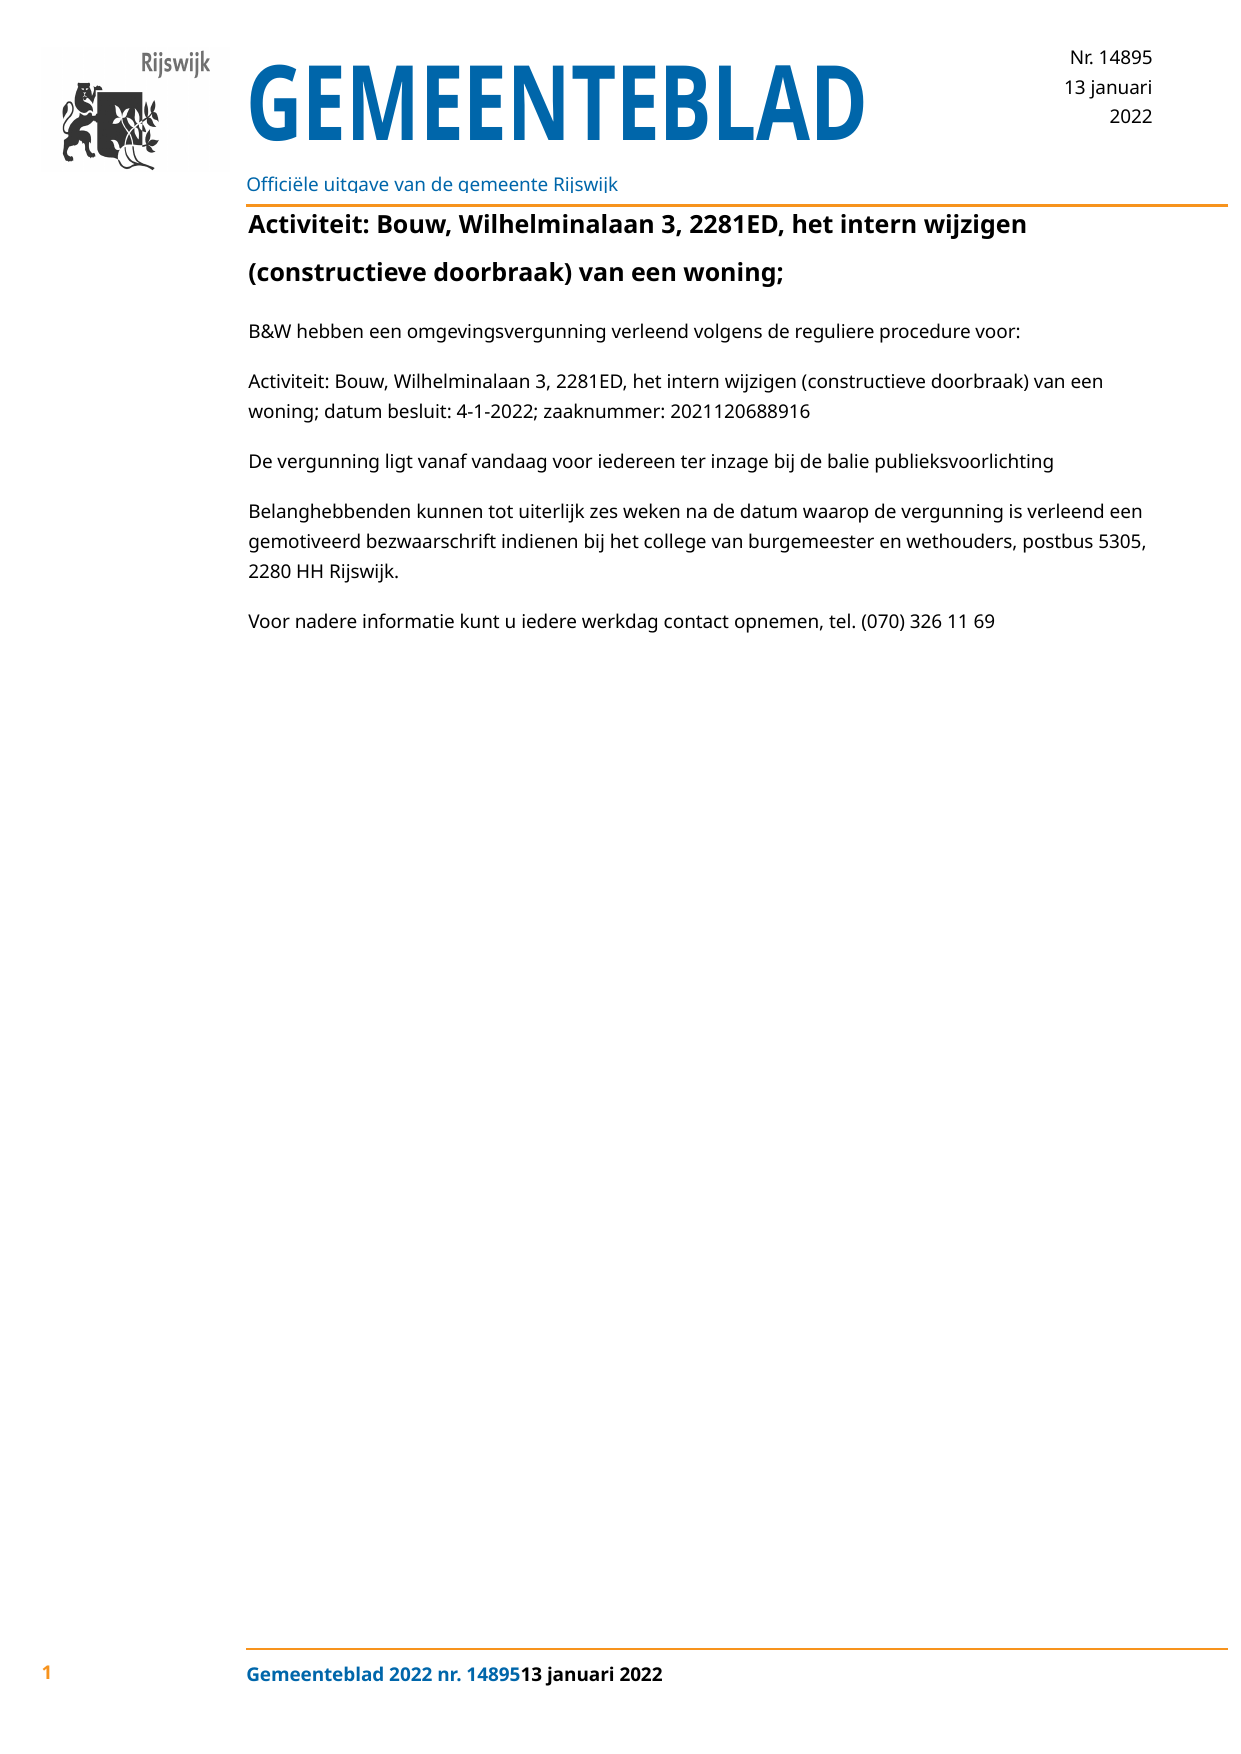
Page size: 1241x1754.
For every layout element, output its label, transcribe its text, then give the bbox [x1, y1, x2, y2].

text Voor nadere informatie kunt u iedere werkdag contact opnemen, tel. (070) 326 11 69 [248, 608, 1152, 634]
text Activiteit: Bouw, Wilhelminalaan 3, 2281ED, het intern wijzigen (constructieve doorbraak) van een woning; [248, 207, 1152, 288]
picture [41, 47, 231, 172]
text Belanghebbenden kunnen tot uiterlijk zes weken na de datum waarop de vergunning is verleend een gemotiveerd bezwaarschrift indienen bij het college van burgemeester en wethouders, postbus 5305, 2280 HH Rijswijk. [248, 499, 1152, 584]
text B&W hebben een omgevingsvergunning verleend volgens de reguliere procedure voor: [248, 318, 1152, 344]
text Activiteit: Bouw, Wilhelminalaan 3, 2281ED, het intern wijzigen (constructieve doorbraak) van een woning; datum besluit: 4-1-2022; zaaknummer: 2021120688916 [248, 368, 1152, 424]
text De vergunning ligt vanaf vandaag voor iedereen ter inzage bij de balie publieksvoorlichting [248, 448, 1152, 474]
